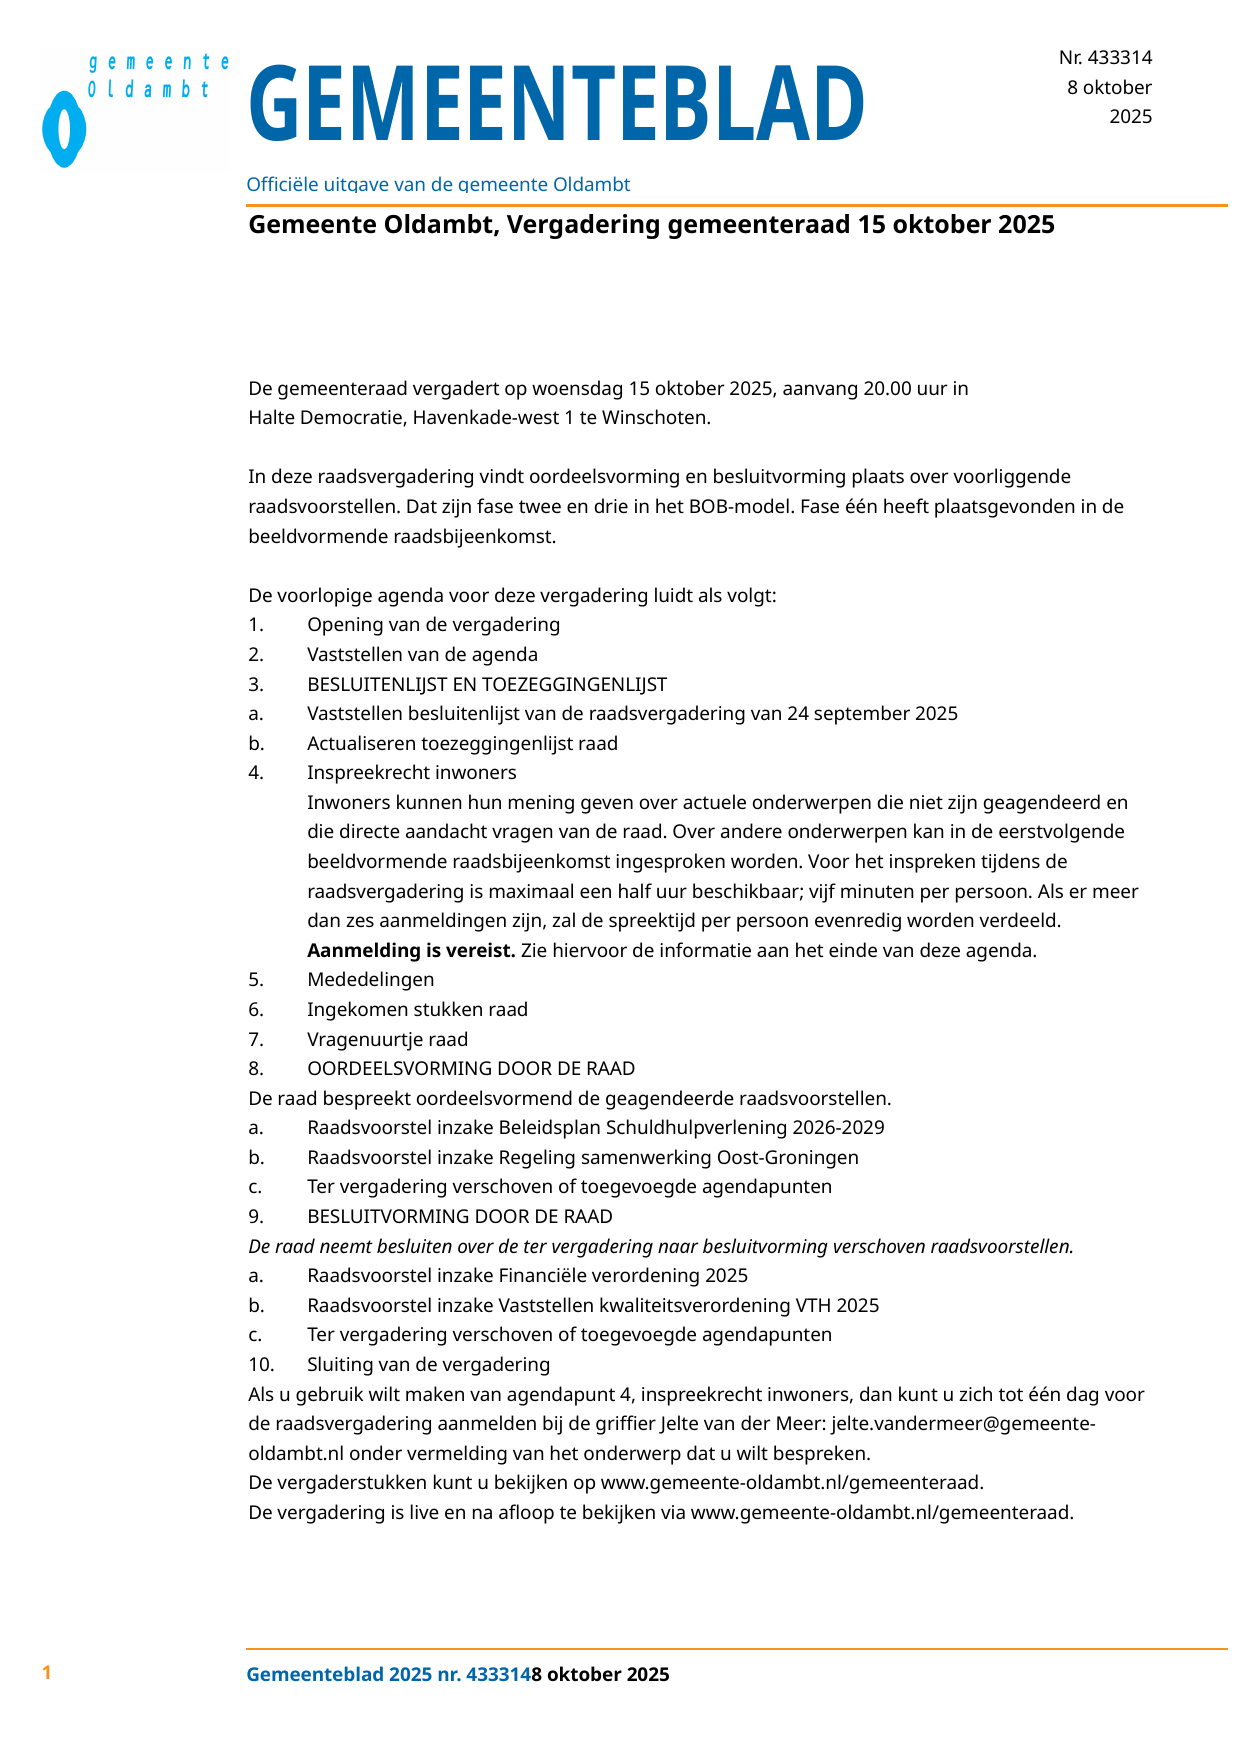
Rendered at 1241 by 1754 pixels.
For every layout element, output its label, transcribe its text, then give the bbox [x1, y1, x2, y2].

text De raad neemt besluiten over de ter vergadering naar besluitvorming verschoven raadsvoorstellen. [248, 1233, 1152, 1258]
list Actualiseren toezeggingenlijst raad [248, 730, 1152, 756]
list Raadsvoorstel inzake Financiële verordening 2025 [248, 1262, 1152, 1288]
list Opening van de vergadering [248, 612, 1152, 637]
list Aanmelding is vereist. Zie hiervoor de informatie aan het einde van deze agenda. [248, 937, 1152, 963]
text De gemeenteraad vergadert op woensdag 15 oktober 2025, aanvang 20.00 uur in [248, 375, 1152, 401]
text De vergaderstukken kunt u bekijken op www.gemeente-oldambt.nl/gemeenteraad. [248, 1469, 1152, 1495]
text Halte Democratie, Havenkade-west 1 te Winschoten. [248, 404, 1152, 430]
list Mededelingen [248, 967, 1152, 992]
text Als u gebruik wilt maken van agendapunt 4, inspreekrecht inwoners, dan kunt u zich tot één dag voor de raadsvergadering aanmelden bij de griffier Jelte van der Meer: jelte.vandermeer@gemeente-oldambt.nl onder vermelding van het onderwerp dat u wilt bespreken. [248, 1381, 1152, 1466]
list Vaststellen van de agenda [248, 641, 1152, 667]
list Ingekomen stukken raad [248, 996, 1152, 1022]
list Vragenuurtje raad [248, 1026, 1152, 1051]
list OORDEELSVORMING DOOR DE RAAD [248, 1055, 1152, 1081]
text In deze raadsvergadering vindt oordeelsvorming en besluitvorming plaats over voorliggende raadsvoorstellen. Dat zijn fase twee en drie in het BOB-model. Fase één heeft plaatsgevonden in de beeldvormende raadsbijeenkomst. [248, 464, 1152, 548]
list Raadsvoorstel inzake Vaststellen kwaliteitsverordening VTH 2025 [248, 1292, 1152, 1318]
list Inwoners kunnen hun mening geven over actuele onderwerpen die niet zijn geagendeerd en die directe aandacht vragen van de raad. Over andere onderwerpen kan in de eerstvolgende beeldvormende raadsbijeenkomst ingesproken worden. Voor het inspreken tijdens de raadsvergadering is maximaal een half uur beschikbaar; vijf minuten per persoon. Als er meer dan zes aanmeldingen zijn, zal de spreektijd per persoon evenredig worden verdeeld. [248, 789, 1152, 933]
list Ter vergadering verschoven of toegevoegde agendapunten [248, 1322, 1152, 1347]
list Vaststellen besluitenlijst van de raadsvergadering van 24 september 2025 [248, 700, 1152, 726]
list Raadsvoorstel inzake Regeling samenwerking Oost-Groningen [248, 1144, 1152, 1170]
list Ter vergadering verschoven of toegevoegde agendapunten [248, 1174, 1152, 1199]
list Raadsvoorstel inzake Beleidsplan Schuldhulpverlening 2026-2029 [248, 1114, 1152, 1140]
text De vergadering is live en na afloop te bekijken via www.gemeente-oldambt.nl/gemeenteraad. [248, 1499, 1152, 1525]
text Gemeente Oldambt, Vergadering gemeenteraad 15 oktober 2025 [248, 207, 1152, 241]
picture [41, 47, 231, 172]
text De raad bespreekt oordeelsvormend de geagendeerde raadsvoorstellen. [248, 1085, 1152, 1111]
text De voorlopige agenda voor deze vergadering luidt als volgt: [248, 582, 1152, 608]
list Inspreekrecht inwoners [248, 759, 1152, 785]
list BESLUITENLIJST EN TOEZEGGINGENLIJST [248, 671, 1152, 696]
list BESLUITVORMING DOOR DE RAAD [248, 1203, 1152, 1229]
list Sluiting van de vergadering [248, 1351, 1152, 1377]
